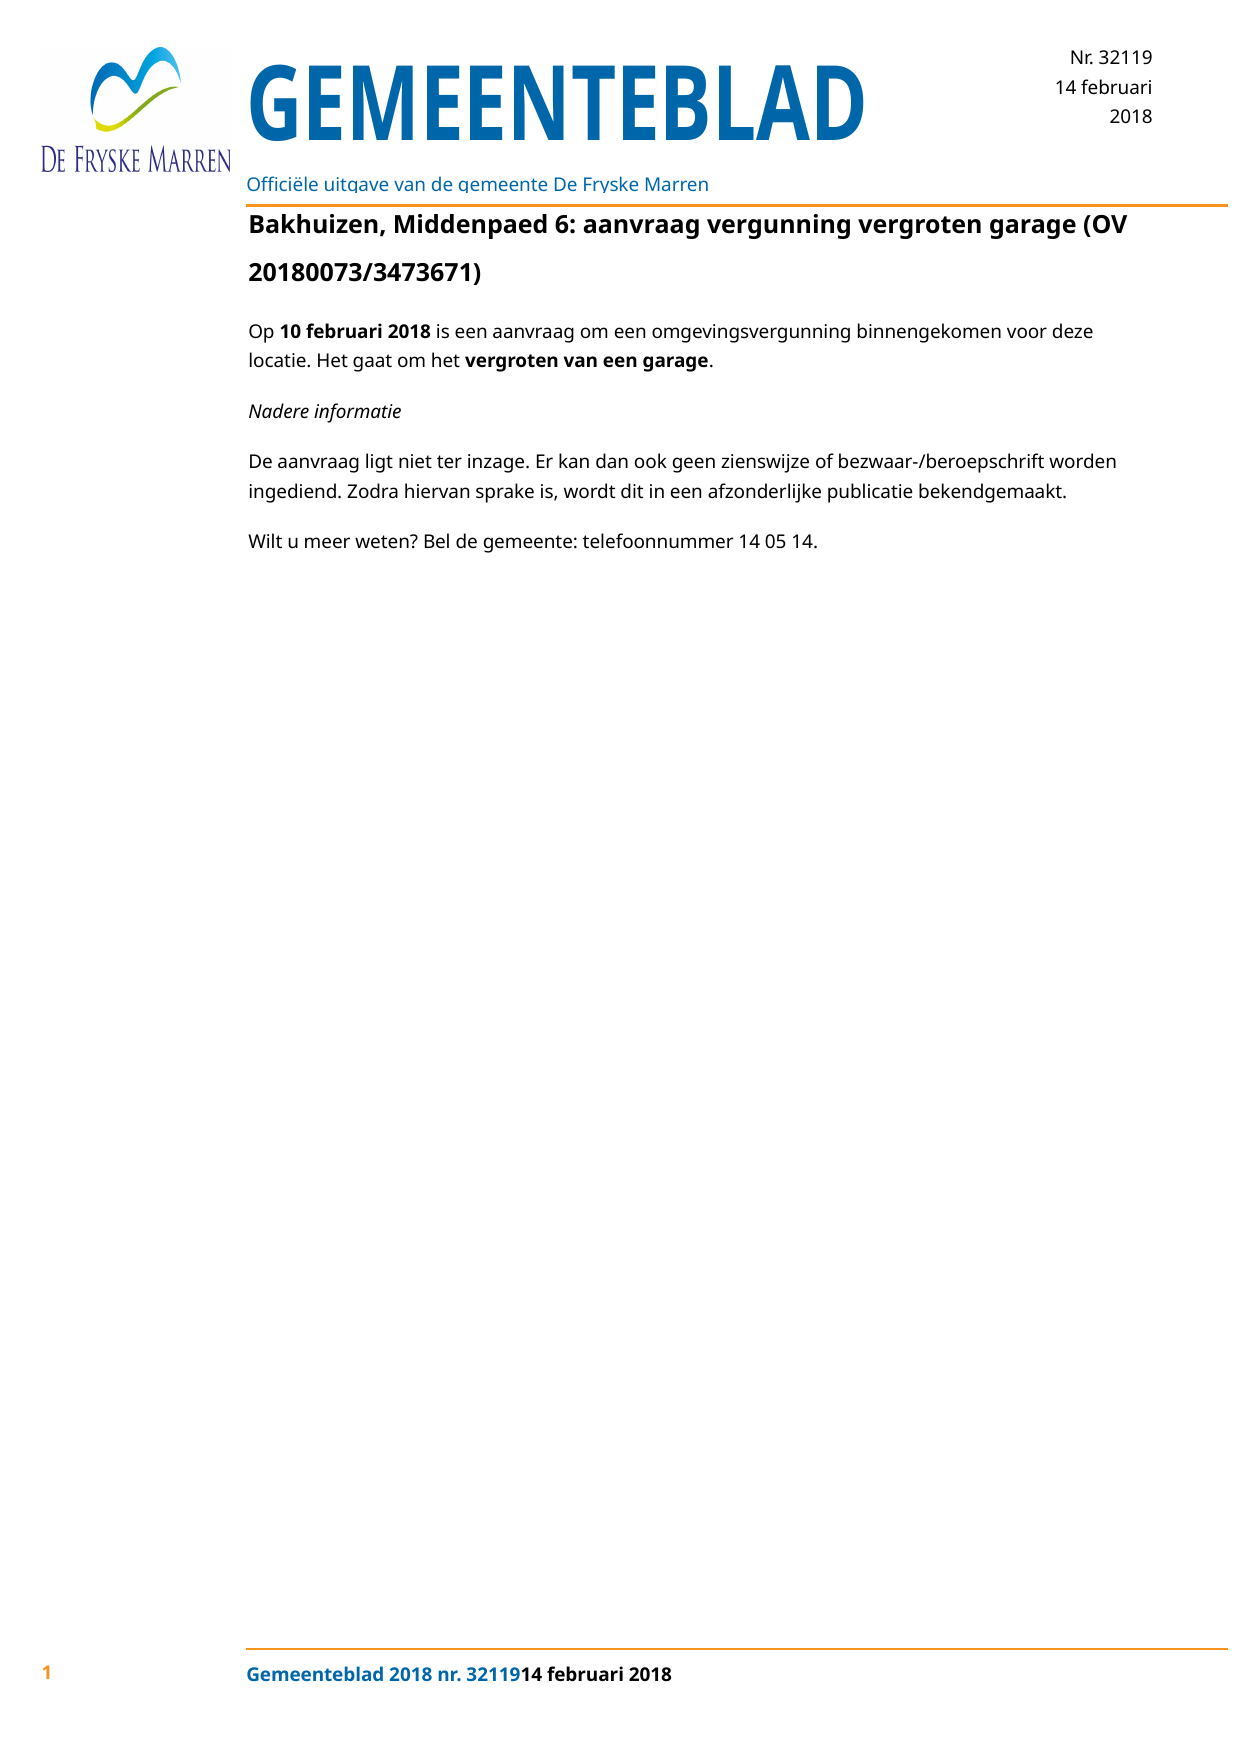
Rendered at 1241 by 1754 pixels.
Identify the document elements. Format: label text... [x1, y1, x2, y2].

text Bakhuizen, Middenpaed 6: aanvraag vergunning vergroten garage (OV 20180073/3473671) [248, 207, 1152, 288]
picture [41, 47, 231, 172]
text Nadere informatie [248, 398, 1152, 424]
text De aanvraag ligt niet ter inzage. Er kan dan ook geen zienswijze of bezwaar-/beroepschrift worden ingediend. Zodra hiervan sprake is, wordt dit in een afzonderlijke publicatie bekendgemaakt. [248, 448, 1152, 504]
text Wilt u meer weten? Bel de gemeente: telefoonnummer 14 05 14. [248, 528, 1152, 554]
text Op 10 februari 2018 is een aanvraag om een omgevingsvergunning binnengekomen voor deze locatie. Het gaat om het vergroten van een garage. [248, 318, 1152, 373]
